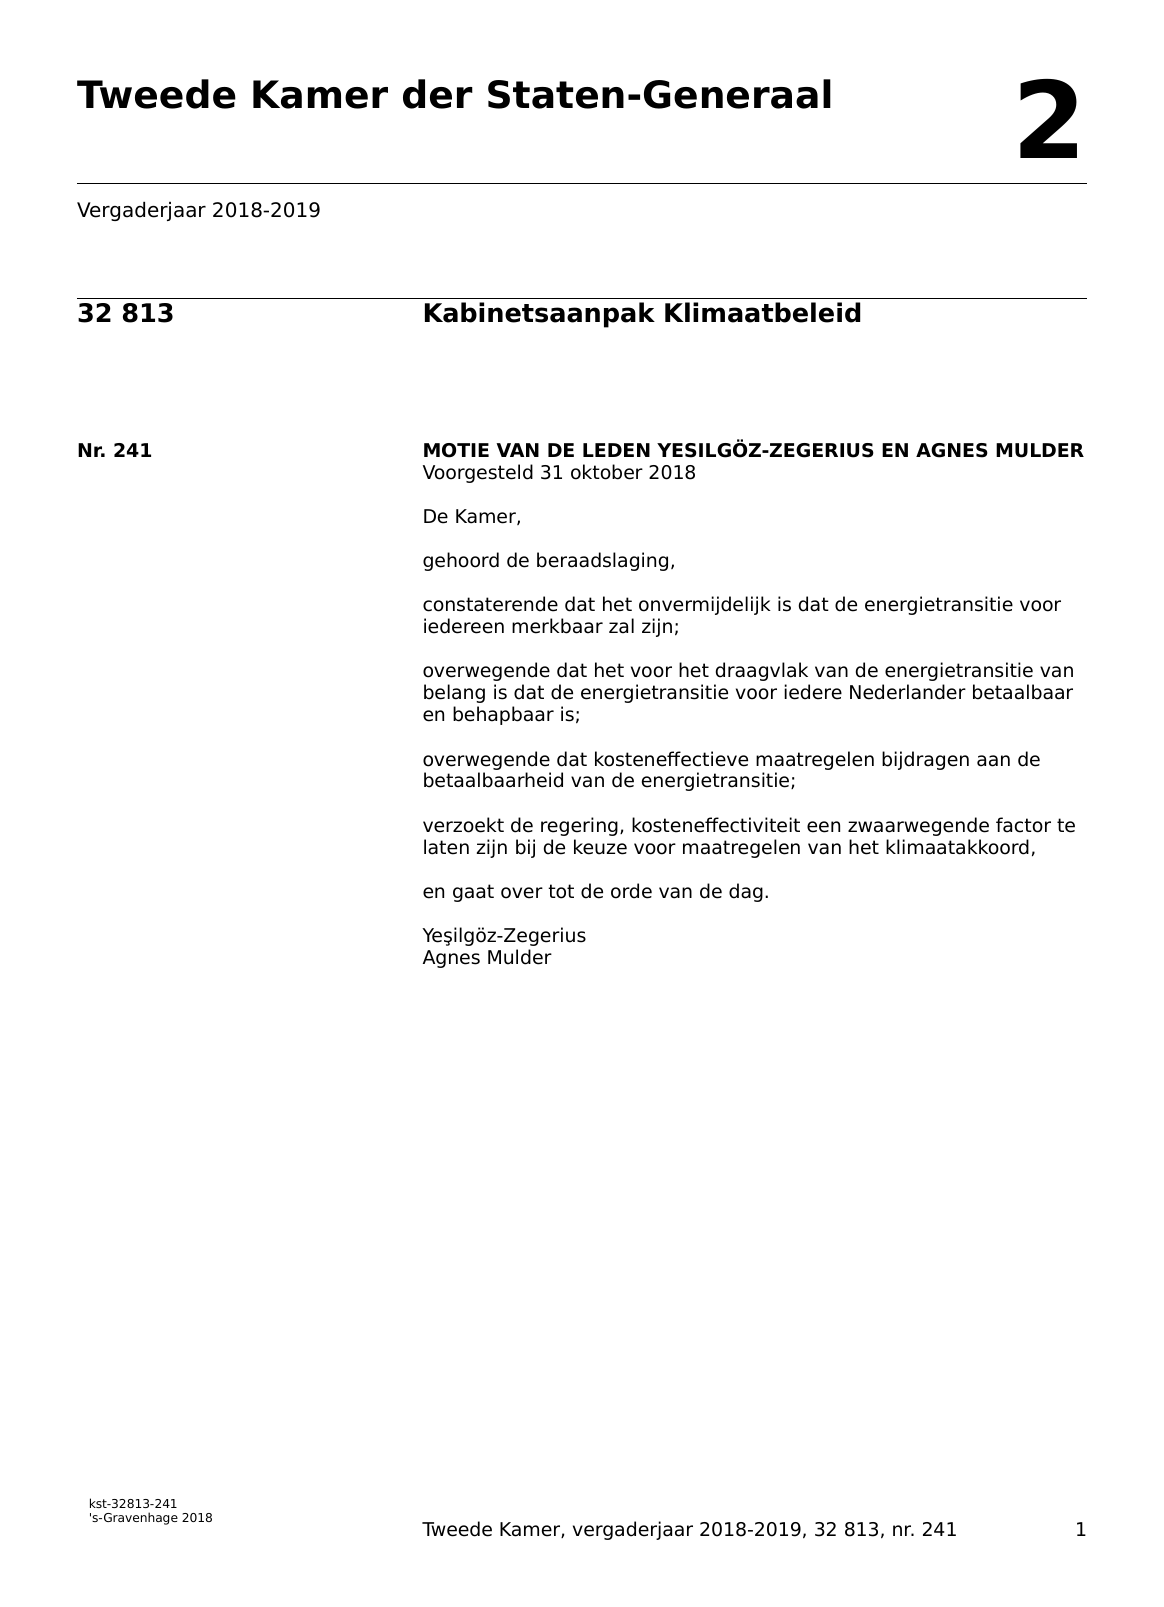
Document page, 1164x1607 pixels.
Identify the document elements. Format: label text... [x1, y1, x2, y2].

table_cell Vergaderjaar 2018-2019 [77, 184, 1087, 298]
text kst-32813-241 [88, 1497, 323, 1511]
text Agnes Mulder [422, 947, 1087, 969]
text 's-Gravenhage 2018 [88, 1511, 323, 1525]
subtitle Nr. 241 MOTIE VAN DE LEDEN YESILGÖZ-ZEGERIUS EN AGNES MULDER [77, 440, 1087, 462]
text constaterende dat het onvermijdelijk is dat de energietransitie voor iedereen merkbaar zal zijn; [422, 594, 1087, 638]
text De Kamer, [422, 506, 1087, 528]
text overwegende dat kosteneffectieve maatregelen bijdragen aan de betaalbaarheid van de energietransitie; [422, 748, 1087, 792]
subtitle 32 813 Kabinetsaanpak Klimaatbeleid [77, 299, 1087, 329]
text Yeşilgöz-Zegerius [422, 925, 1087, 947]
text en gaat over tot de orde van de dag. [422, 881, 1087, 903]
text gehoord de beraadslaging, [422, 550, 1087, 572]
text overwegende dat het voor het draagvlak van de energietransitie van belang is dat de energietransitie voor iedere Nederlander betaalbaar en behapbaar is; [422, 660, 1087, 726]
text verzoekt de regering, kosteneffectiviteit een zwaarwegende factor te laten zijn bij de keuze voor maatregelen van het klimaatakkoord, [422, 814, 1087, 858]
text Voorgesteld 31 oktober 2018 [422, 462, 1087, 484]
table_header 2 [886, 59, 1087, 183]
table_header Tweede Kamer der Staten-Generaal [77, 59, 886, 183]
